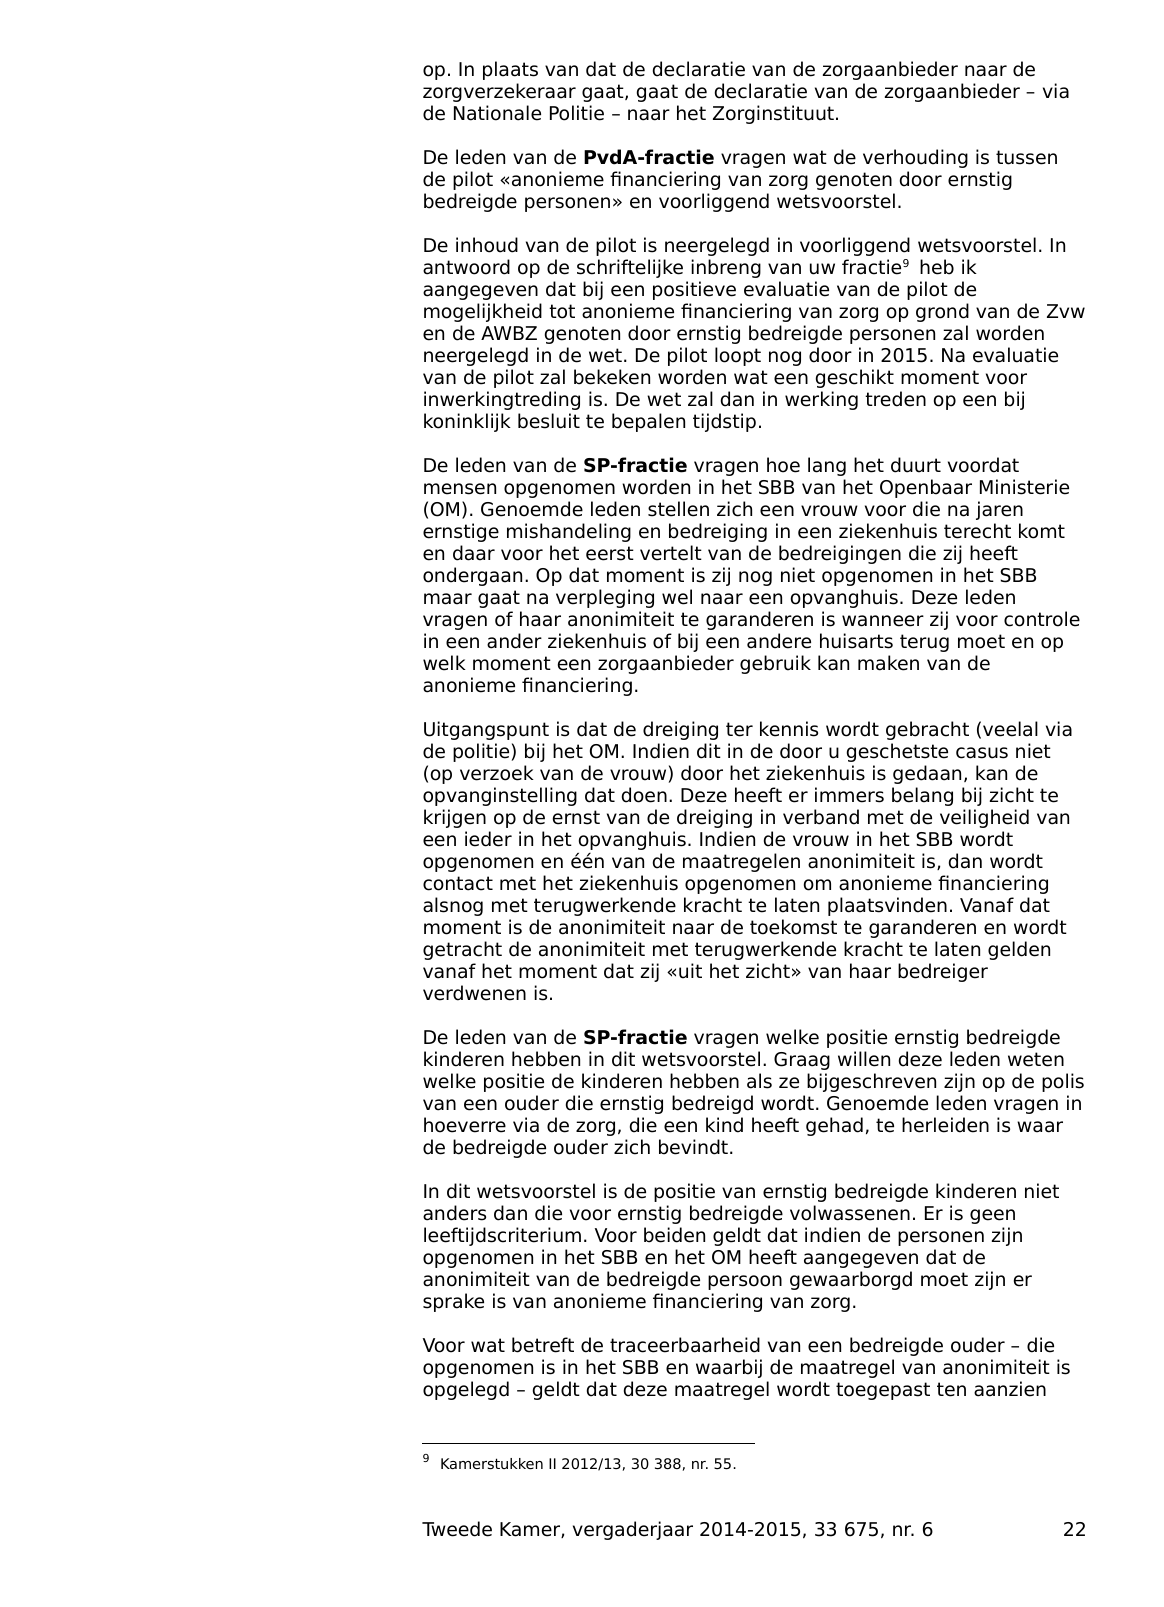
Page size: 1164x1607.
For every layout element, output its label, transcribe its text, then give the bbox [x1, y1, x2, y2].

text De leden van de SP-fractie vragen hoe lang het duurt voordat mensen opgenomen worden in het SBB van het Openbaar Ministerie (OM). Genoemde leden stellen zich een vrouw voor die na jaren ernstige mishandeling en bedreiging in een ziekenhuis terecht komt en daar voor het eerst vertelt van de bedreigingen die zij heeft ondergaan. Op dat moment is zij nog niet opgenomen in het SBB maar gaat na verpleging wel naar een opvanghuis. Deze leden vragen of haar anonimiteit te garanderen is wanneer zij voor controle in een ander ziekenhuis of bij een andere huisarts terug moet en op welk moment een zorgaanbieder gebruik kan maken van de anonieme financiering. [422, 455, 1087, 697]
text In dit wetsvoorstel is de positie van ernstig bedreigde kinderen niet anders dan die voor ernstig bedreigde volwassenen. Er is geen leeftijdscriterium. Voor beiden geldt dat indien de personen zijn opgenomen in het SBB en het OM heeft aangegeven dat de anonimiteit van de bedreigde persoon gewaarborgd moet zijn er sprake is van anonieme financiering van zorg. [422, 1181, 1087, 1313]
text De leden van de PvdA-fractie vragen wat de verhouding is tussen de pilot «anonieme financiering van zorg genoten door ernstig bedreigde personen» en voorliggend wetsvoorstel. [422, 147, 1087, 213]
text Voor wat betreft de traceerbaarheid van een bedreigde ouder – die opgenomen is in het SBB en waarbij de maatregel van anonimiteit is opgelegd – geldt dat deze maatregel wordt toegepast ten aanzien [422, 1335, 1087, 1401]
text De leden van de SP-fractie vragen welke positie ernstig bedreigde kinderen hebben in dit wetsvoorstel. Graag willen deze leden weten welke positie de kinderen hebben als ze bijgeschreven zijn op de polis van een ouder die ernstig bedreigd wordt. Genoemde leden vragen in hoeverre via de zorg, die een kind heeft gehad, te herleiden is waar de bedreigde ouder zich bevindt. [422, 1027, 1087, 1159]
text Uitgangspunt is dat de dreiging ter kennis wordt gebracht (veelal via de politie) bij het OM. Indien dit in de door u geschetste casus niet (op verzoek van de vrouw) door het ziekenhuis is gedaan, kan de opvanginstelling dat doen. Deze heeft er immers belang bij zicht te krijgen op de ernst van de dreiging in verband met de veiligheid van een ieder in het opvanghuis. Indien de vrouw in het SBB wordt opgenomen en één van de maatregelen anonimiteit is, dan wordt contact met het ziekenhuis opgenomen om anonieme financiering alsnog met terugwerkende kracht te laten plaatsvinden. Vanaf dat moment is de anonimiteit naar de toekomst te garanderen en wordt getracht de anonimiteit met terugwerkende kracht te laten gelden vanaf het moment dat zij «uit het zicht» van haar bedreiger verdwenen is. [422, 719, 1087, 1005]
text op. In plaats van dat de declaratie van de zorgaanbieder naar de zorgverzekeraar gaat, gaat de declaratie van de zorgaanbieder – via de Nationale Politie – naar het Zorginstituut. [422, 59, 1087, 125]
text Kamerstukken II 2012/13, 30 388, nr. 55. [422, 1452, 1087, 1474]
text De inhoud van de pilot is neergelegd in voorliggend wetsvoorstel. In antwoord op de schriftelijke inbreng van uw fractie heb ik aangegeven dat bij een positieve evaluatie van de pilot de mogelijkheid tot anonieme financiering van zorg op grond van de Zvw en de AWBZ genoten door ernstig bedreigde personen zal worden neergelegd in de wet. De pilot loopt nog door in 2015. Na evaluatie van de pilot zal bekeken worden wat een geschikt moment voor inwerkingtreding is. De wet zal dan in werking treden op een bij koninklijk besluit te bepalen tijdstip. [422, 235, 1087, 433]
